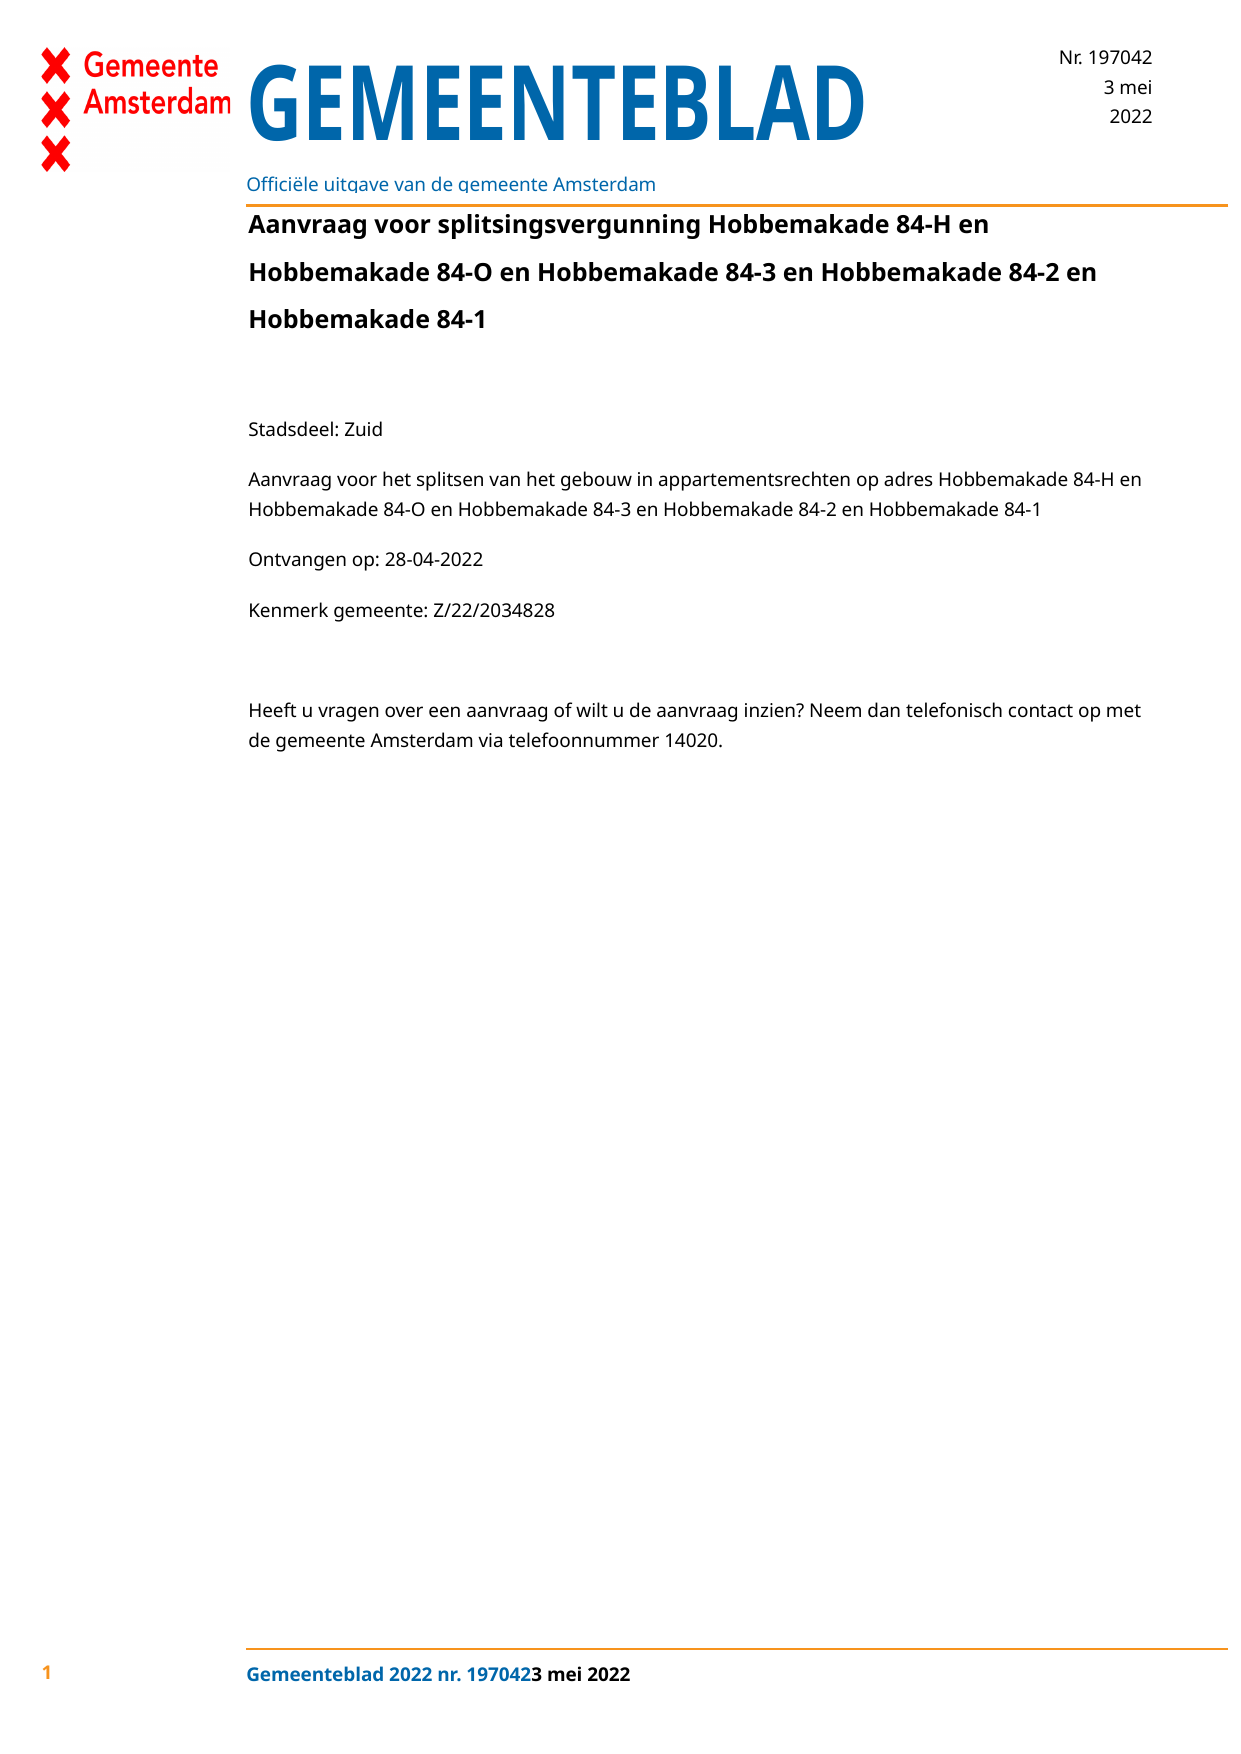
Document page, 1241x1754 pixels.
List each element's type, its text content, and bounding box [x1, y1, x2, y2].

text Stadsdeel: Zuid [248, 416, 1152, 442]
text Heeft u vragen over een aanvraag of wilt u de aanvraag inzien? Neem dan telefonisch contact op met de gemeente Amsterdam via telefoonnummer 14020. [248, 698, 1152, 753]
text Aanvraag voor splitsingsvergunning Hobbemakade 84-H en Hobbemakade 84-O en Hobbemakade 84-3 en Hobbemakade 84-2 en Hobbemakade 84-1 [248, 207, 1152, 336]
text Aanvraag voor het splitsen van het gebouw in appartementsrechten op adres Hobbemakade 84-H en Hobbemakade 84-O en Hobbemakade 84-3 en Hobbemakade 84-2 en Hobbemakade 84-1 [248, 466, 1152, 522]
text Kenmerk gemeente: Z/22/2034828 [248, 597, 1152, 622]
text Ontvangen op: 28-04-2022 [248, 546, 1152, 572]
picture [41, 47, 231, 172]
